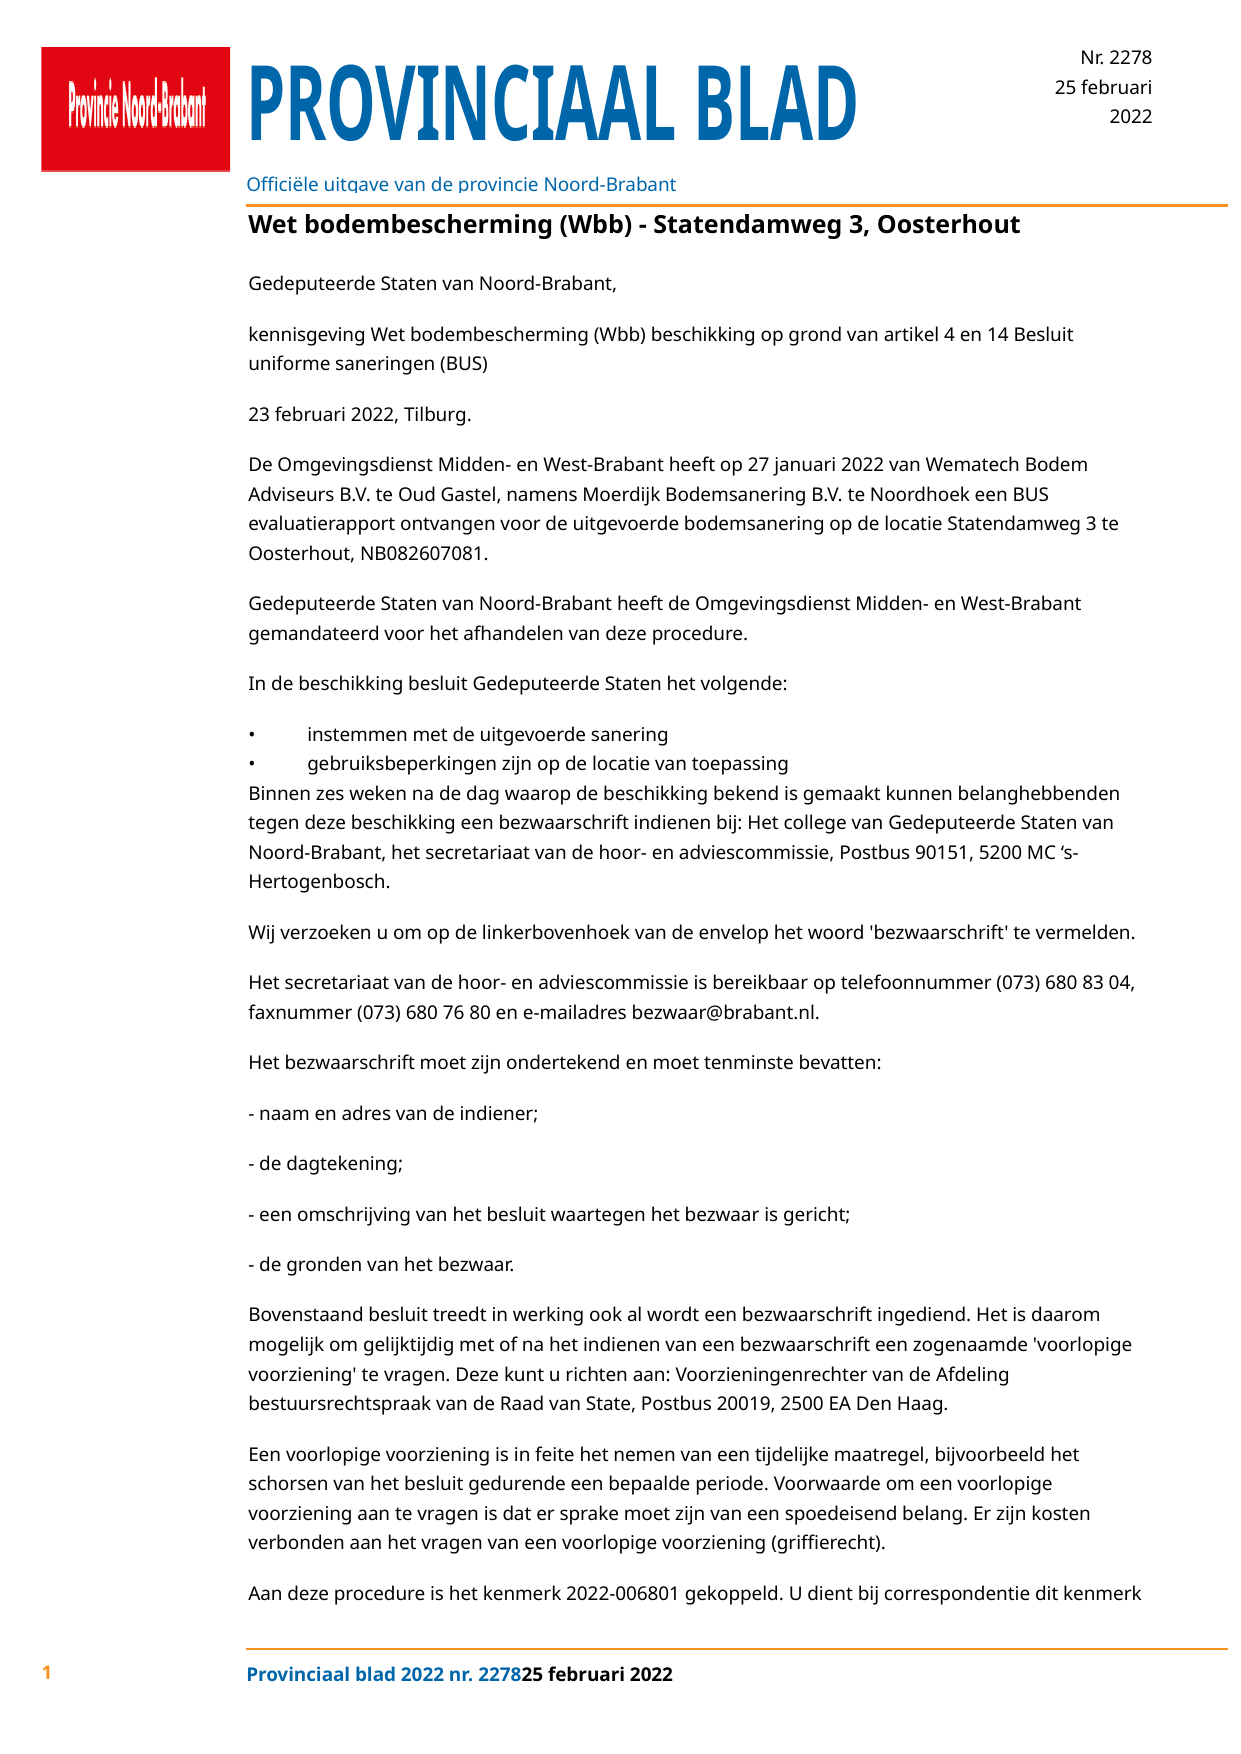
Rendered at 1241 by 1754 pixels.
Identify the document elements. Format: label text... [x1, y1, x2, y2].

text Het bezwaarschrift moet zijn ondertekend en moet tenminste bevatten: [248, 1049, 1152, 1075]
text Wet bodembescherming (Wbb) - Statendamweg 3, Oosterhout [248, 207, 1152, 241]
text 23 februari 2022, Tilburg. [248, 401, 1152, 426]
text De Omgevingsdienst Midden- en West-Brabant heeft op 27 januari 2022 van Wematech Bodem Adviseurs B.V. te Oud Gastel, namens Moerdijk Bodemsanering B.V. te Noordhoek een BUS evaluatierapport ontvangen voor de uitgevoerde bodemsanering op de locatie Statendamweg 3 te Oosterhout, NB082607081. [248, 451, 1152, 566]
text Wij verzoeken u om op de linkerbovenhoek van de envelop het woord 'bezwaarschrift' te vermelden. [248, 919, 1152, 945]
text - de gronden van het bezwaar. [248, 1251, 1152, 1277]
text Bovenstaand besluit treedt in werking ook al wordt een bezwaarschrift ingediend. Het is daarom mogelijk om gelijktijdig met of na het indienen van een bezwaarschrift een zogenaamde 'voorlopige voorziening' te vragen. Deze kunt u richten aan: Voorzieningenrechter van de Afdeling bestuursrechtspraak van de Raad van State, Postbus 20019, 2500 EA Den Haag. [248, 1302, 1152, 1416]
picture [41, 47, 231, 172]
text kennisgeving Wet bodembescherming (Wbb) beschikking op grond van artikel 4 en 14 Besluit uniforme saneringen (BUS) [248, 321, 1152, 376]
text Gedeputeerde Staten van Noord-Brabant heeft de Omgevingsdienst Midden- en West-Brabant gemandateerd voor het afhandelen van deze procedure. [248, 590, 1152, 646]
text Aan deze procedure is het kenmerk 2022-006801 gekoppeld. U dient bij correspondentie dit kenmerk [248, 1580, 1152, 1606]
text Het secretariaat van de hoor- en adviescommissie is bereikbaar op telefoonnummer (073) 680 83 04, faxnummer (073) 680 76 80 en e-mailadres bezwaar@brabant.nl. [248, 969, 1152, 1025]
text - naam en adres van de indiener; [248, 1100, 1152, 1126]
text Een voorlopige voorziening is in feite het nemen van een tijdelijke maatregel, bijvoorbeeld het schorsen van het besluit gedurende een bepaalde periode. Voorwaarde om een voorlopige voorziening aan te vragen is dat er sprake moet zijn van een spoedeisend belang. Er zijn kosten verbonden aan het vragen van een voorlopige voorziening (griffierecht). [248, 1441, 1152, 1555]
text Gedeputeerde Staten van Noord-Brabant, [248, 270, 1152, 296]
text - de dagtekening; [248, 1150, 1152, 1176]
list gebruiksbeperkingen zijn op de locatie van toepassing [248, 750, 1152, 776]
text - een omschrijving van het besluit waartegen het bezwaar is gericht; [248, 1201, 1152, 1226]
text In de beschikking besluit Gedeputeerde Staten het volgende: [248, 670, 1152, 696]
text Binnen zes weken na de dag waarop de beschikking bekend is gemaakt kunnen belanghebbenden tegen deze beschikking een bezwaarschrift indienen bij: Het college van Gedeputeerde Staten van Noord-Brabant, het secretariaat van de hoor- en adviescommissie, Postbus 90151, 5200 MC ‘s-Hertogenbosch. [248, 780, 1152, 894]
list instemmen met de uitgevoerde sanering [248, 721, 1152, 746]
